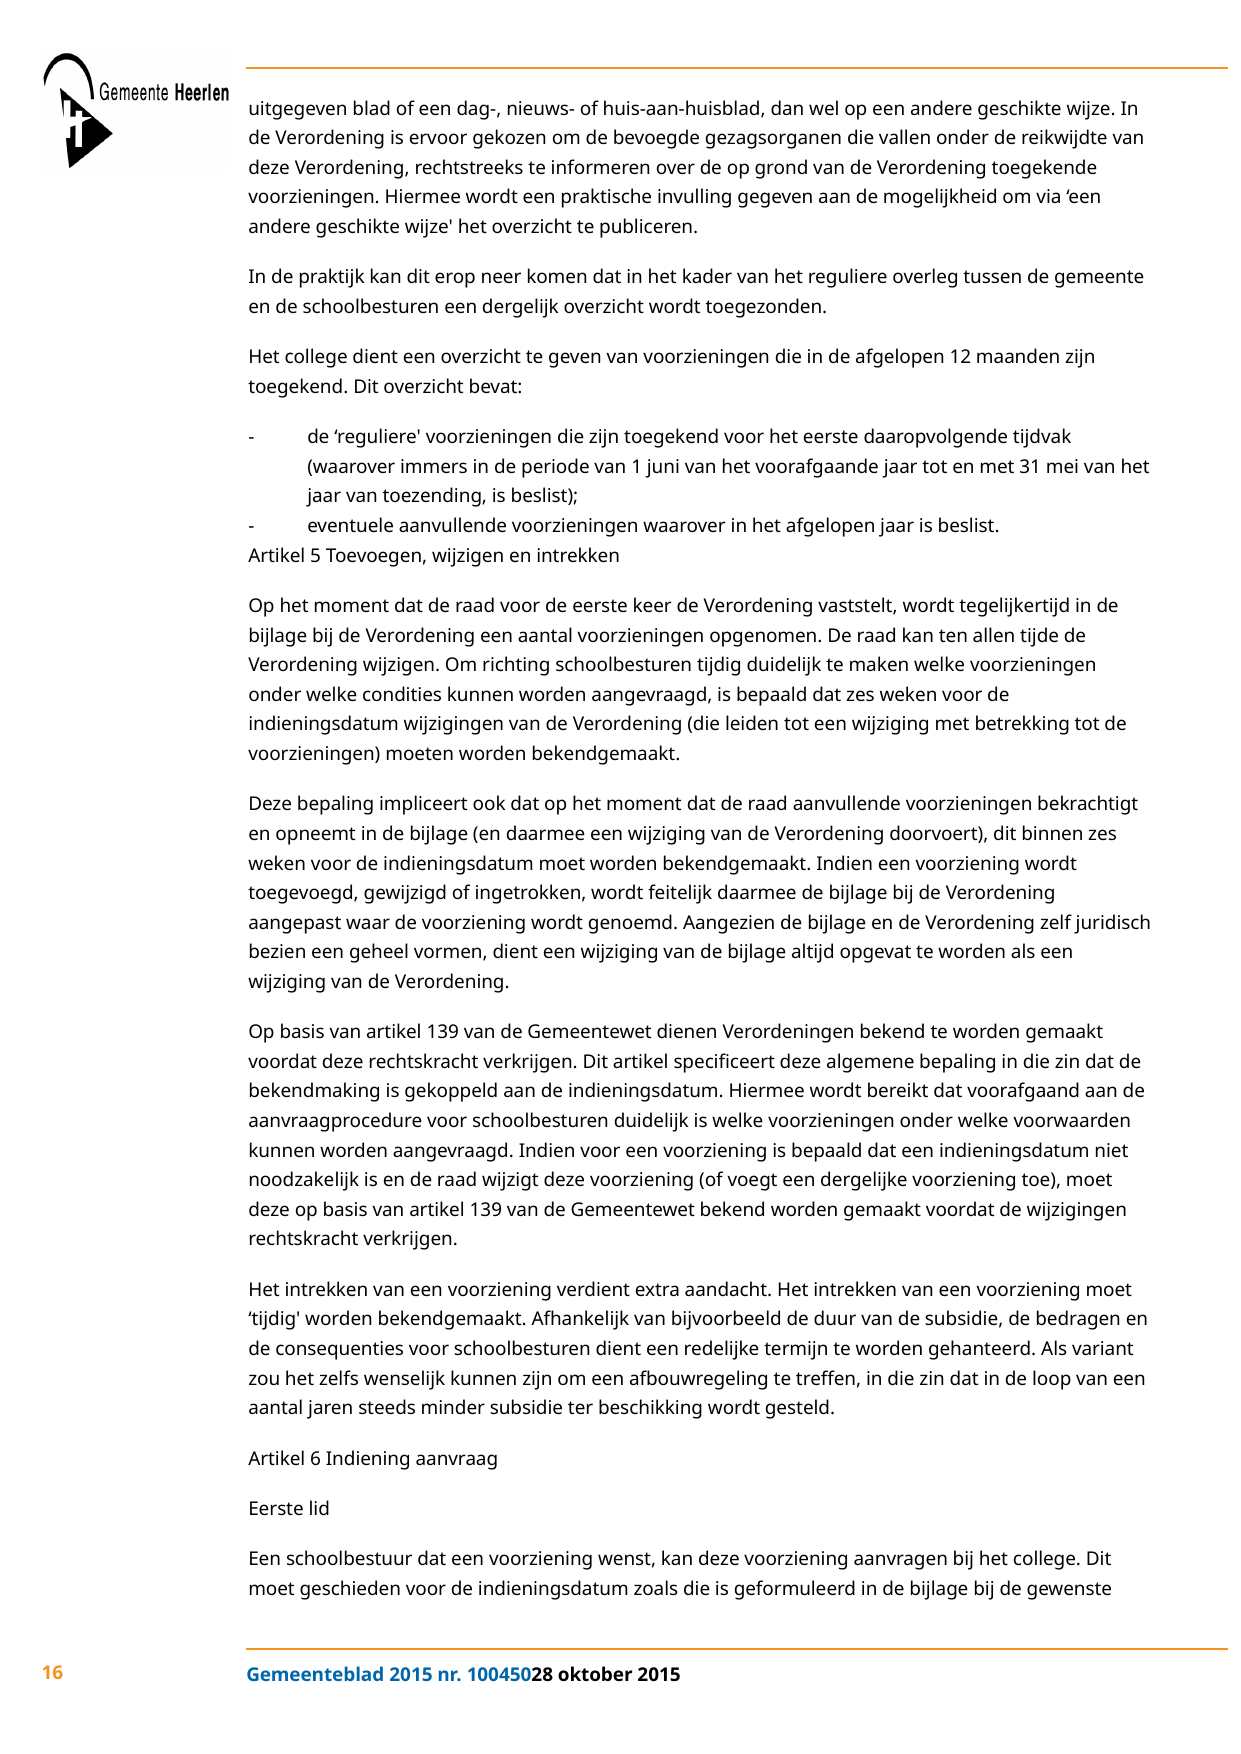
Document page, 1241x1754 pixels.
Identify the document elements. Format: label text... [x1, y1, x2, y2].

picture [41, 47, 231, 172]
text Het intrekken van een voorziening verdient extra aandacht. Het intrekken van een voorziening moet ‘tijdig' worden bekendgemaakt. Afhankelijk van bijvoorbeeld de duur van de subsidie, de bedragen en de consequenties voor schoolbesturen dient een redelijke termijn te worden gehanteerd. Als variant zou het zelfs wenselijk kunnen zijn om een afbouwregeling te treffen, in die zin dat in de loop van een aantal jaren steeds minder subsidie ter beschikking wordt gesteld. [248, 1276, 1152, 1420]
text Eerste lid [248, 1495, 1152, 1521]
text Op het moment dat de raad voor de eerste keer de Verordening vaststelt, wordt tegelijkertijd in de bijlage bij de Verordening een aantal voorzieningen opgenomen. De raad kan ten allen tijde de Verordening wijzigen. Om richting schoolbesturen tijdig duidelijk te maken welke voorzieningen onder welke condities kunnen worden aangevraagd, is bepaald dat zes weken voor de indieningsdatum wijzigingen van de Verordening (die leiden tot een wijziging met betrekking tot de voorzieningen) moeten worden bekendgemaakt. [248, 592, 1152, 766]
text Op basis van artikel 139 van de Gemeentewet dienen Verordeningen bekend te worden gemaakt voordat deze rechtskracht verkrijgen. Dit artikel specificeert deze algemene bepaling in die zin dat de bekendmaking is gekoppeld aan de indieningsdatum. Hiermee wordt bereikt dat voorafgaand aan de aanvraagprocedure voor schoolbesturen duidelijk is welke voorzieningen onder welke voorwaarden kunnen worden aangevraagd. Indien voor een voorziening is bepaald dat een indieningsdatum niet noodzakelijk is en de raad wijzigt deze voorziening (of voegt een dergelijke voorziening toe), moet deze op basis van artikel 139 van de Gemeentewet bekend worden gemaakt voordat de wijzigingen rechtskracht verkrijgen. [248, 1018, 1152, 1251]
text Deze bepaling impliceert ook dat op het moment dat de raad aanvullende voorzieningen bekrachtigt en opneemt in de bijlage (en daarmee een wijziging van de Verordening doorvoert), dit binnen zes weken voor de indieningsdatum moet worden bekendgemaakt. Indien een voorziening wordt toegevoegd, gewijzigd of ingetrokken, wordt feitelijk daarmee de bijlage bij de Verordening aangepast waar de voorziening wordt genoemd. Aangezien de bijlage en de Verordening zelf juridisch bezien een geheel vormen, dient een wijziging van de bijlage altijd opgevat te worden als een wijziging van de Verordening. [248, 791, 1152, 994]
text Het college dient een overzicht te geven van voorzieningen die in de afgelopen 12 maanden zijn toegekend. Dit overzicht bevat: [248, 343, 1152, 399]
list eventuele aanvullende voorzieningen waarover in het afgelopen jaar is beslist. [248, 512, 1152, 538]
text Artikel 5 Toevoegen, wijzigen en intrekken [248, 542, 1152, 568]
text Een schoolbestuur dat een voorziening wenst, kan deze voorziening aanvragen bij het college. Dit moet geschieden voor de indieningsdatum zoals die is geformuleerd in de bijlage bij de gewenste [248, 1546, 1152, 1601]
text uitgegeven blad of een dag-, nieuws- of huis-aan-huisblad, dan wel op een andere geschikte wijze. In de Verordening is ervoor gekozen om de bevoegde gezagsorganen die vallen onder de reikwijdte van deze Verordening, rechtstreeks te informeren over de op grond van de Verordening toegekende voorzieningen. Hiermee wordt een praktische invulling gegeven aan de mogelijkheid om via ‘een andere geschikte wijze' het overzicht te publiceren. [248, 95, 1152, 239]
list de ‘reguliere' voorzieningen die zijn toegekend voor het eerste daaropvolgende tijdvak (waarover immers in de periode van 1 juni van het voorafgaande jaar tot en met 31 mei van het jaar van toezending, is beslist); [248, 423, 1152, 508]
text In de praktijk kan dit erop neer komen dat in het kader van het reguliere overleg tussen de gemeente en de schoolbesturen een dergelijk overzicht wordt toegezonden. [248, 263, 1152, 319]
text Artikel 6 Indiening aanvraag [248, 1445, 1152, 1471]
